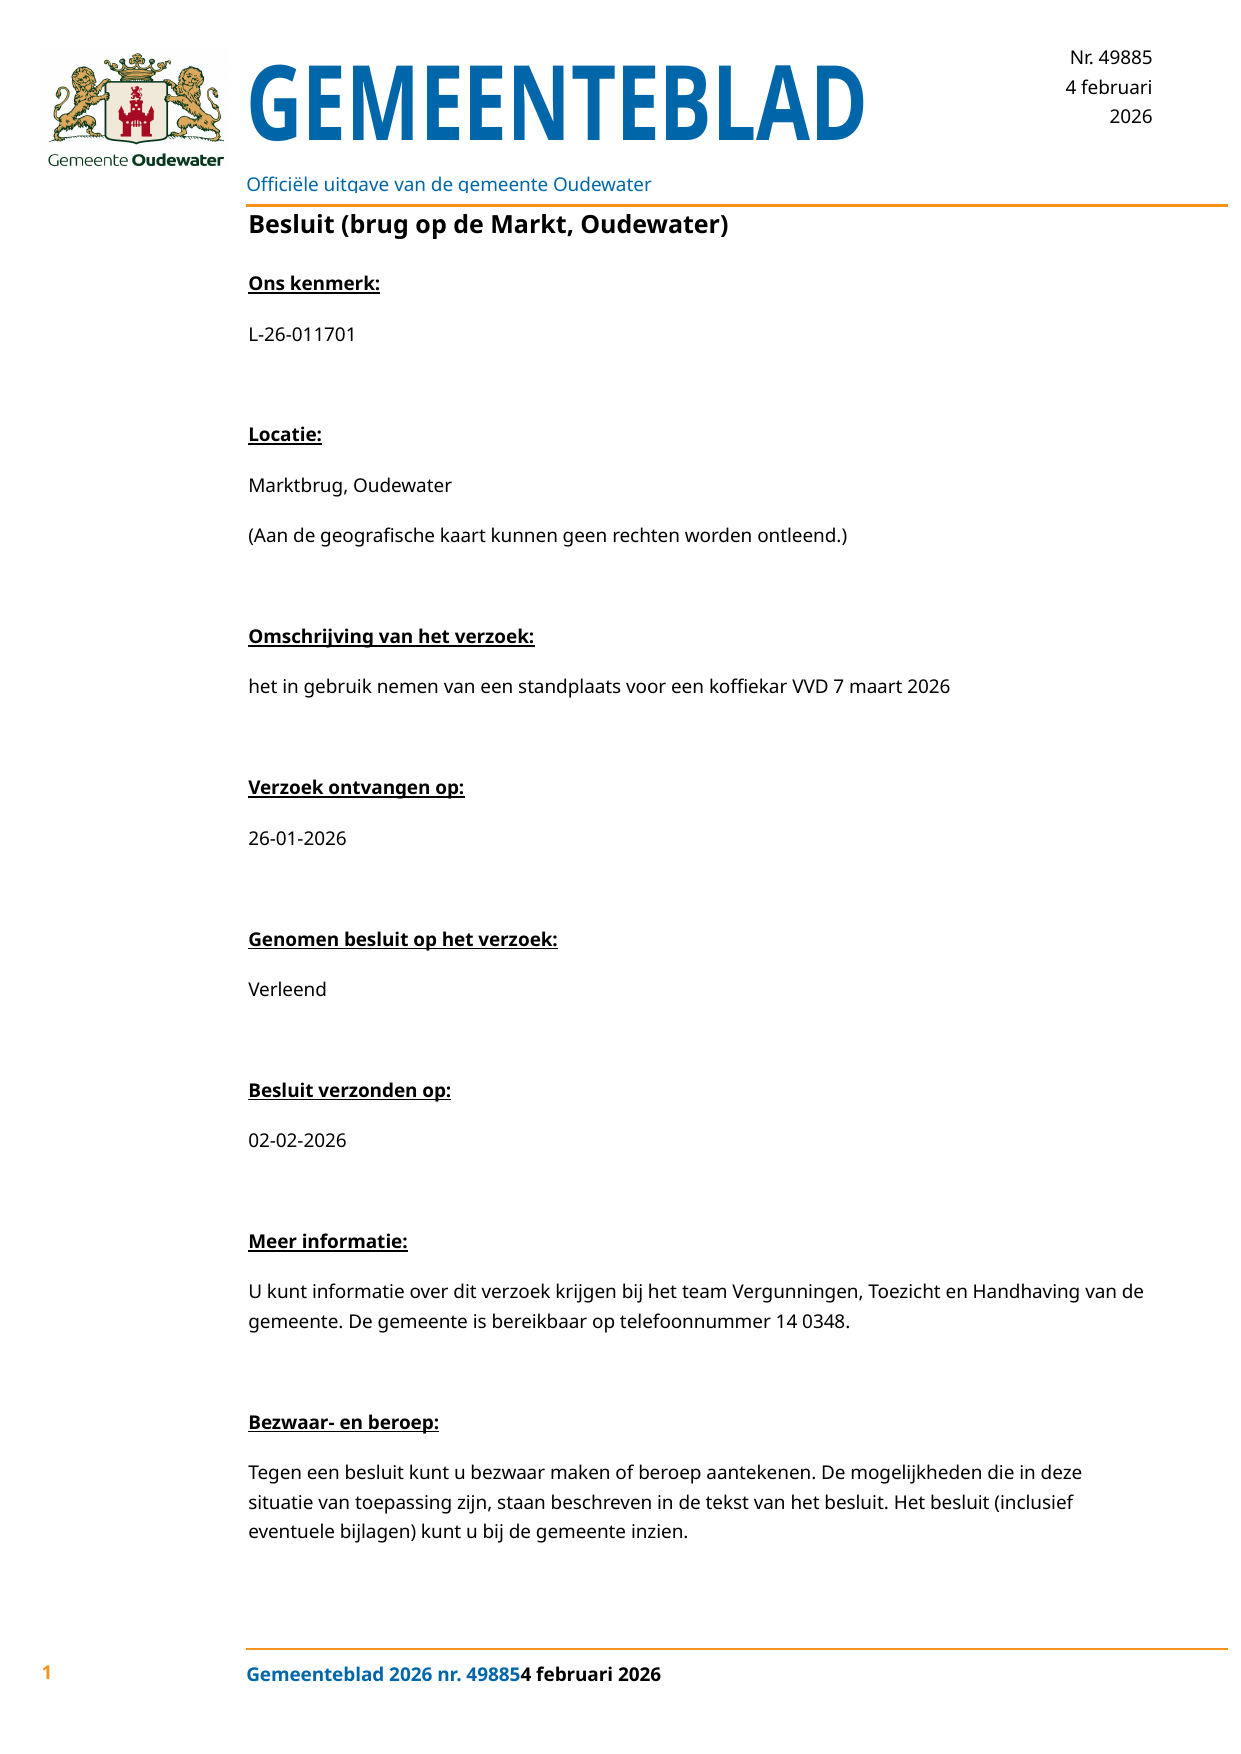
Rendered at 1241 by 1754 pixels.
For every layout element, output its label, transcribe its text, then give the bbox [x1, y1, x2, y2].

text Locatie: [248, 422, 1152, 447]
text Meer informatie: [248, 1228, 1152, 1254]
text 02-02-2026 [248, 1127, 1152, 1153]
text Verleend [248, 976, 1152, 1002]
text Besluit verzonden op: [248, 1077, 1152, 1103]
text Ons kenmerk: [248, 270, 1152, 296]
picture [41, 47, 231, 172]
text Genomen besluit op het verzoek: [248, 926, 1152, 951]
text U kunt informatie over dit verzoek krijgen bij het team Vergunningen, Toezicht en Handhaving van de gemeente. De gemeente is bereikbaar op telefoonnummer 14 0348. [248, 1279, 1152, 1334]
text Bezwaar- en beroep: [248, 1409, 1152, 1435]
text Tegen een besluit kunt u bezwaar maken of beroep aantekenen. De mogelijkheden die in deze situatie van toepassing zijn, staan beschreven in de tekst van het besluit. Het besluit (inclusief eventuele bijlagen) kunt u bij de gemeente inzien. [248, 1459, 1152, 1544]
text Besluit (brug op de Markt, Oudewater) [248, 207, 1152, 241]
text L-26-011701 [248, 321, 1152, 346]
text Verzoek ontvangen op: [248, 774, 1152, 800]
text Marktbrug, Oudewater [248, 472, 1152, 498]
text het in gebruik nemen van een standplaats voor een koffiekar VVD 7 maart 2026 [248, 674, 1152, 699]
text (Aan de geografische kaart kunnen geen rechten worden ontleend.) [248, 522, 1152, 548]
text Omschrijving van het verzoek: [248, 623, 1152, 649]
text 26-01-2026 [248, 825, 1152, 851]
